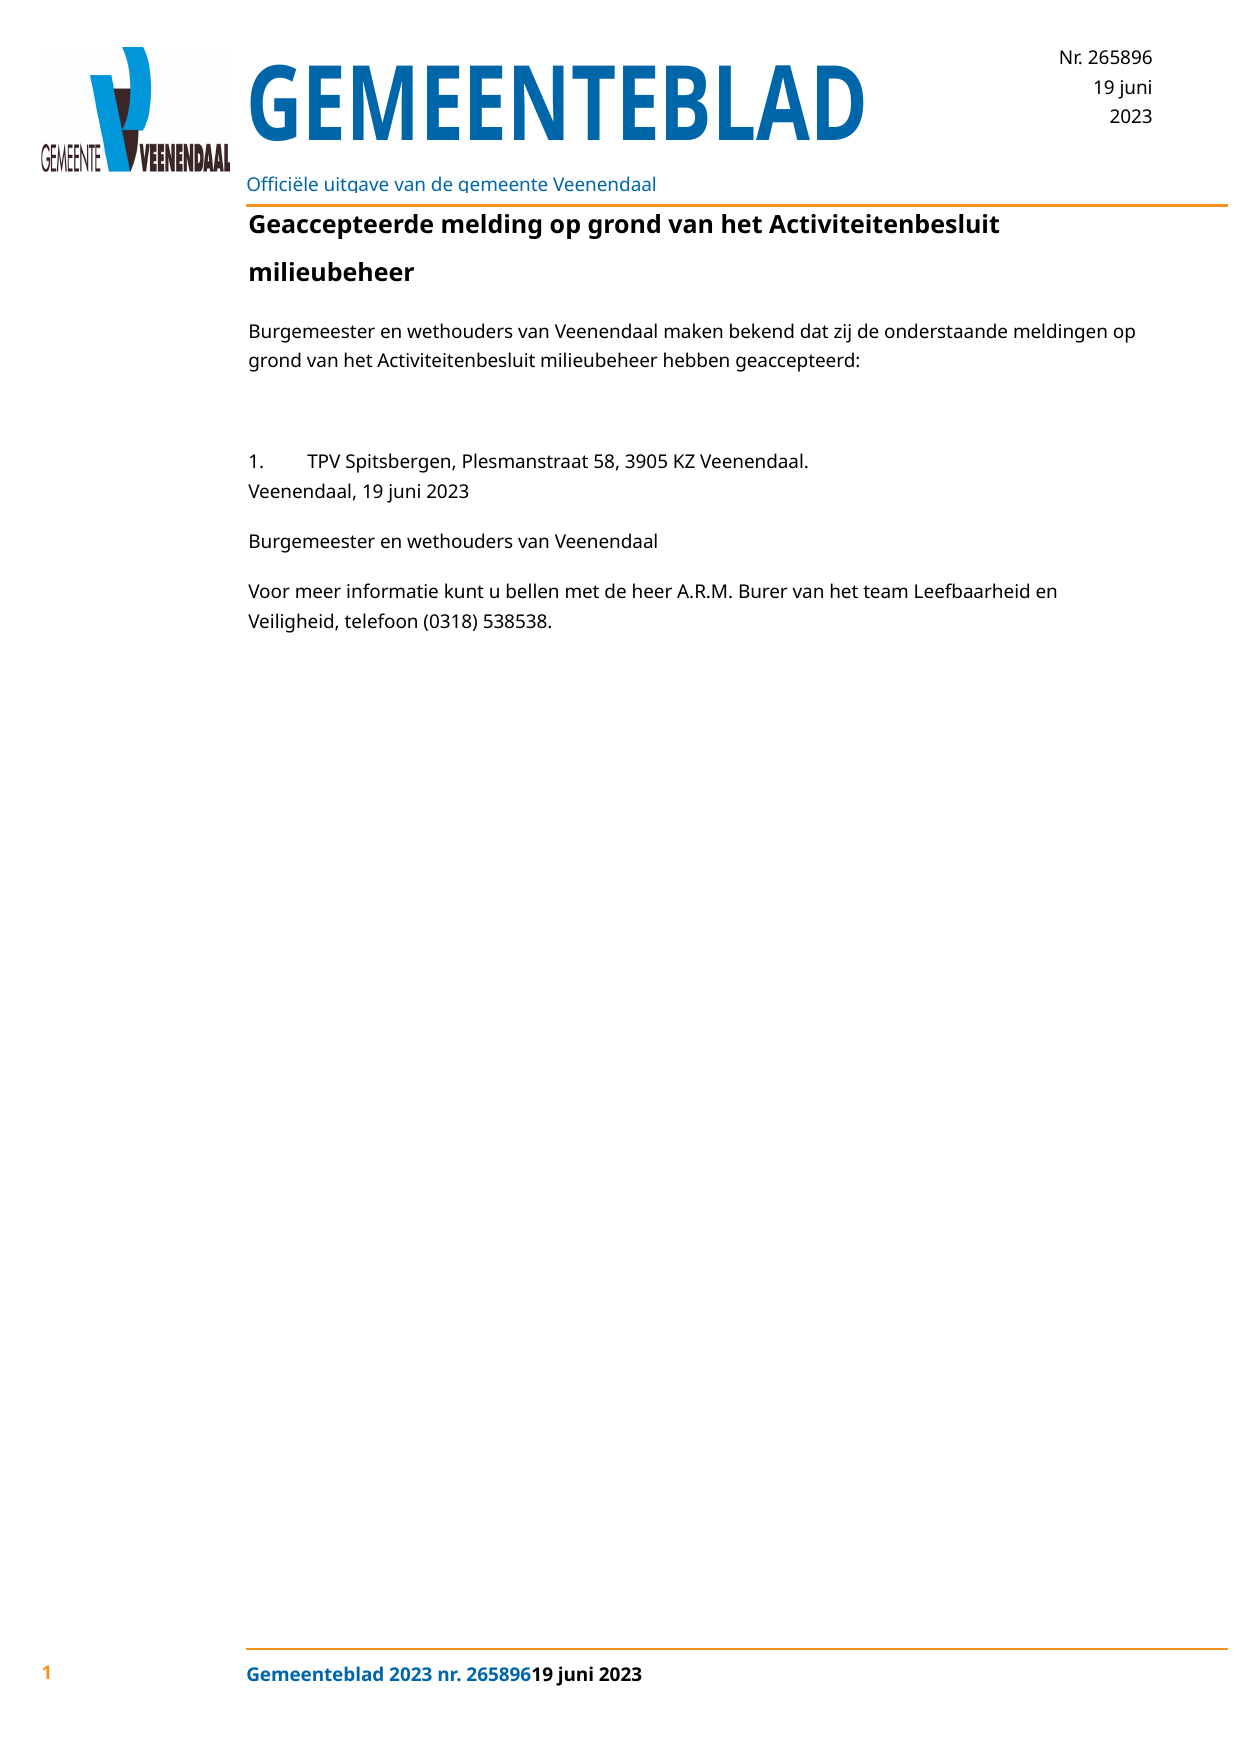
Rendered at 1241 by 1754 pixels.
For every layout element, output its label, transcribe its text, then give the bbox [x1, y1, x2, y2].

list TPV Spitsbergen, Plesmanstraat 58, 3905 KZ Veenendaal. [248, 448, 1152, 474]
text Burgemeester en wethouders van Veenendaal maken bekend dat zij de onderstaande meldingen op grond van het Activiteitenbesluit milieubeheer hebben geaccepteerd: [248, 318, 1152, 373]
text Geaccepteerde melding op grond van het Activiteitenbesluit milieubeheer [248, 207, 1152, 288]
text Burgemeester en wethouders van Veenendaal [248, 528, 1152, 554]
picture [123, 47, 231, 172]
text Voor meer informatie kunt u bellen met de heer A.R.M. Burer van het team Leefbaarheid en Veiligheid, telefoon (0318) 538538. [248, 579, 1152, 634]
text Veenendaal, 19 juni 2023 [248, 478, 1152, 504]
picture [41, 47, 130, 172]
